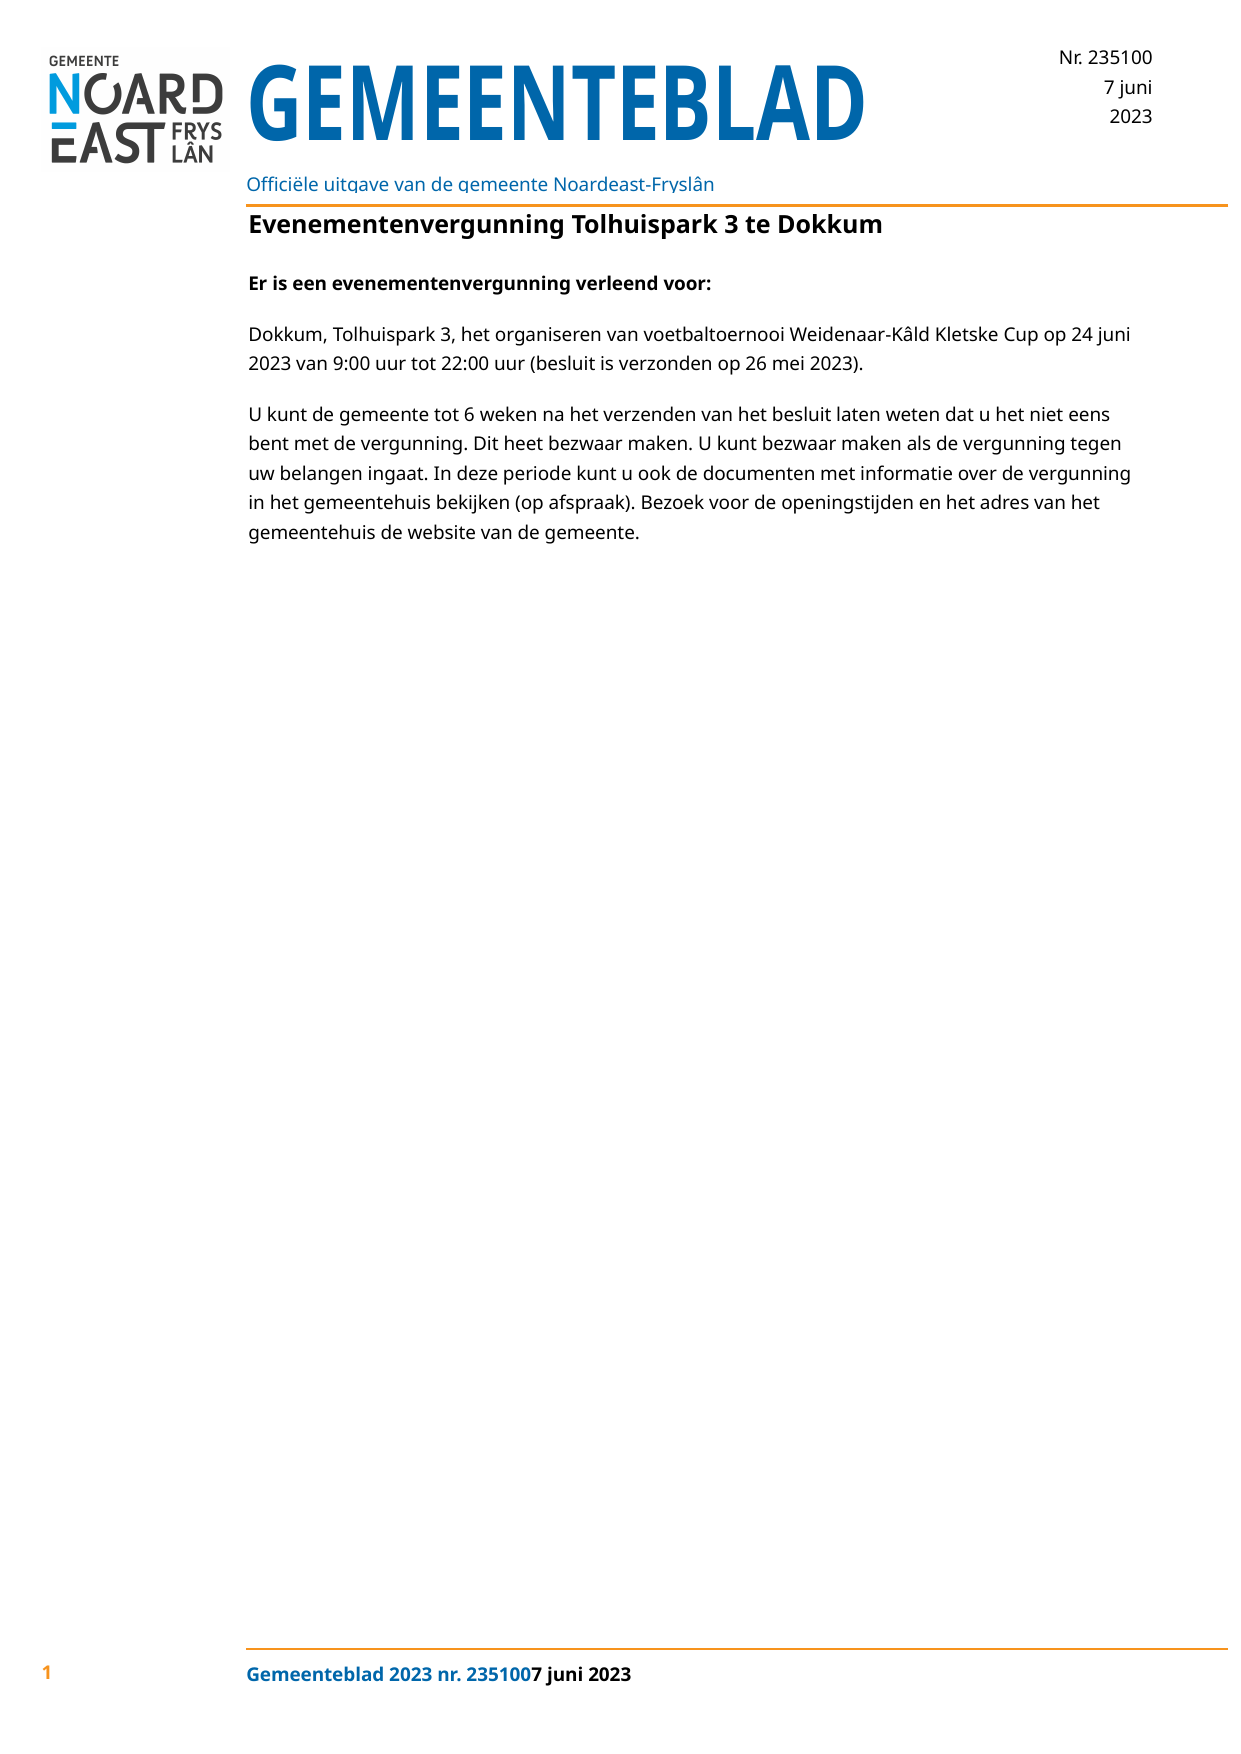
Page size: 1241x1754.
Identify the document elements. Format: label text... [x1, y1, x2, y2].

text Er is een evenementenvergunning verleend voor: [248, 270, 1152, 296]
text Dokkum, Tolhuispark 3, het organiseren van voetbaltoernooi Weidenaar-Kâld Kletske Cup op 24 juni 2023 van 9:00 uur tot 22:00 uur (besluit is verzonden op 26 mei 2023). [248, 321, 1152, 376]
picture [41, 47, 231, 172]
text U kunt de gemeente tot 6 weken na het verzenden van het besluit laten weten dat u het niet eens bent met de vergunning. Dit heet bezwaar maken. U kunt bezwaar maken als de vergunning tegen uw belangen ingaat. In deze periode kunt u ook de documenten met informatie over de vergunning in het gemeentehuis bekijken (op afspraak). Bezoek voor de openingstijden en het adres van het gemeentehuis de website van de gemeente. [248, 401, 1152, 545]
text Evenementenvergunning Tolhuispark 3 te Dokkum [248, 207, 1152, 241]
